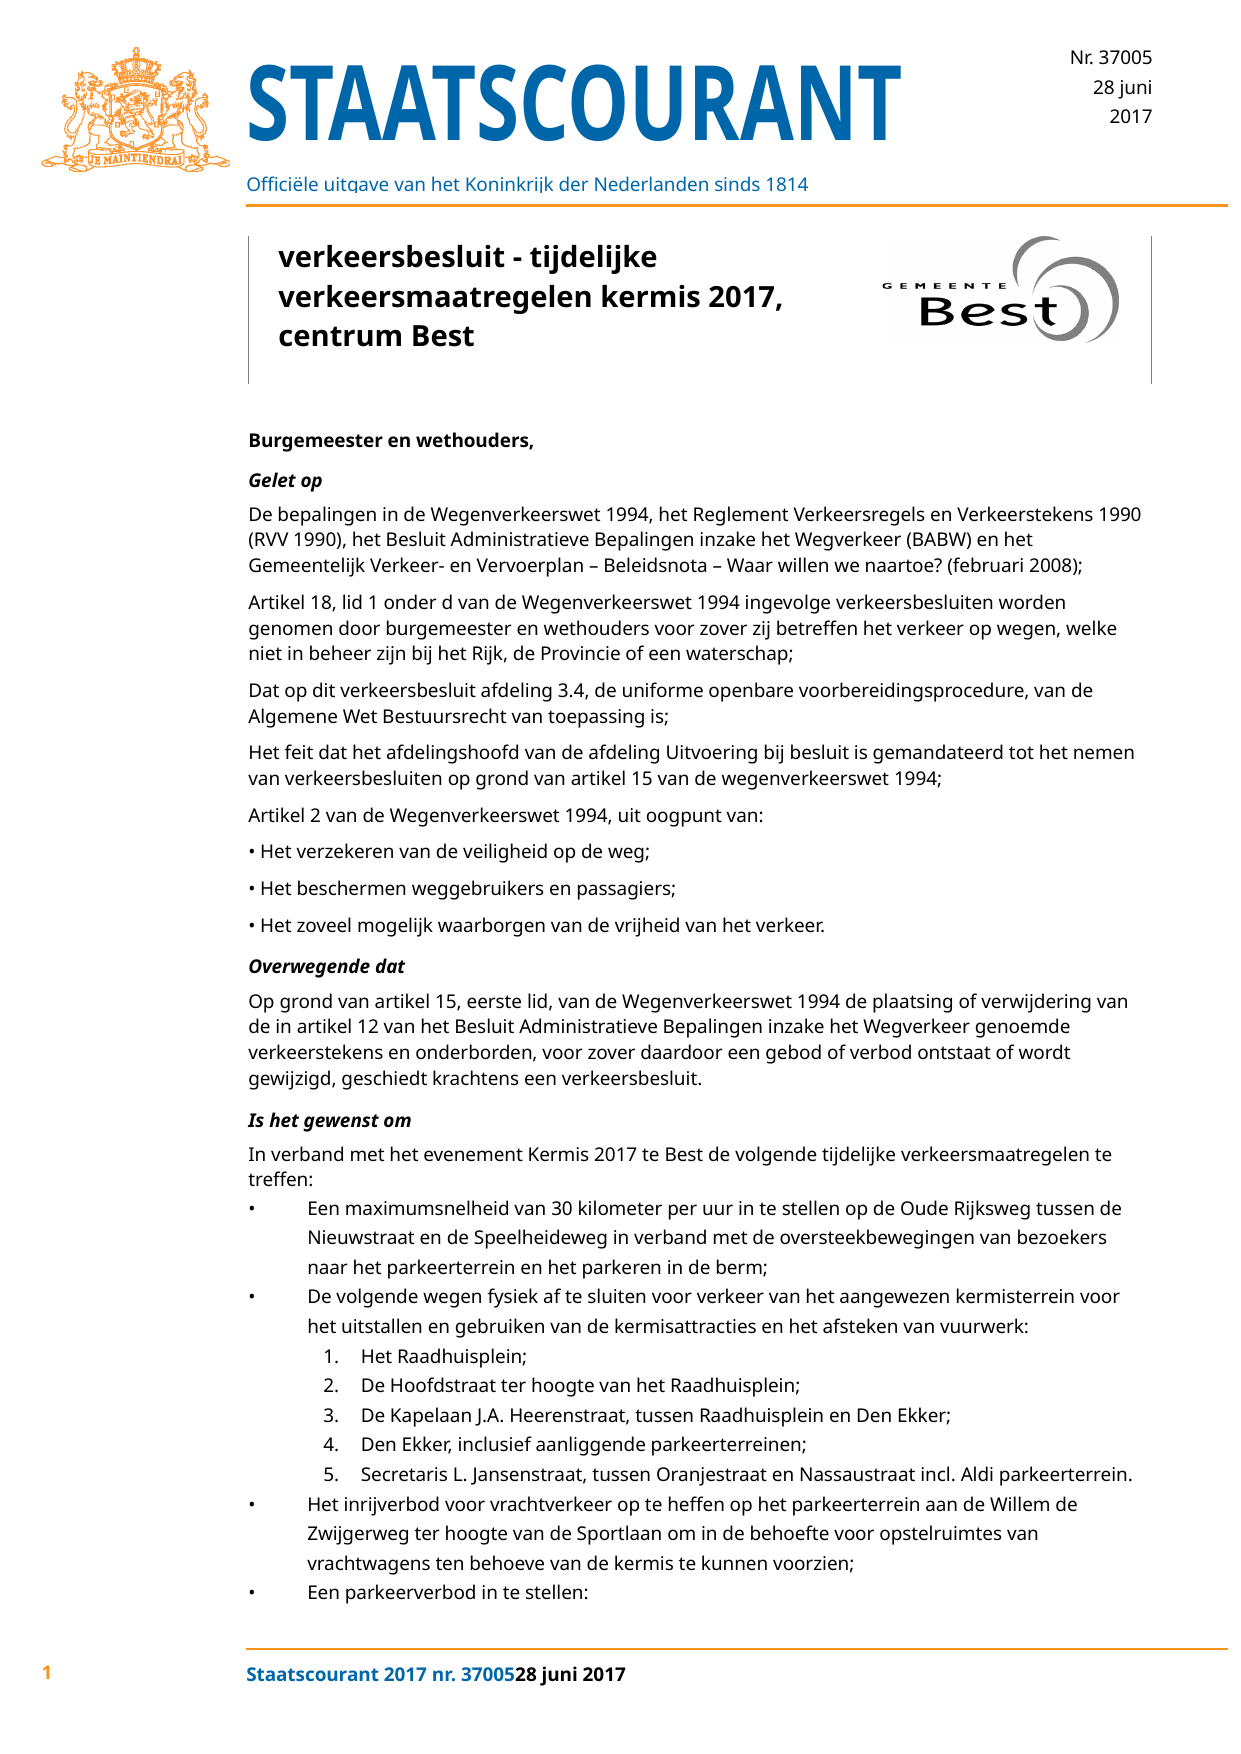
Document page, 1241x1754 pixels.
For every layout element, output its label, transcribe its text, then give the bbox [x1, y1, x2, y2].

text Overwegende dat [248, 954, 1152, 979]
text • Het verzekeren van de veiligheid op de weg; [248, 838, 1152, 864]
list Het Raadhuisplein; [323, 1343, 1152, 1369]
text Burgemeester en wethouders, [248, 427, 1152, 453]
list Den Ekker, inclusief aanliggende parkeerterreinen; [323, 1432, 1152, 1457]
picture [882, 236, 1119, 343]
text • Het zoveel mogelijk waarborgen van de vrijheid van het verkeer. [248, 912, 1152, 938]
text Op grond van artikel 15, eerste lid, van de Wegenverkeerswet 1994 de plaatsing of verwijdering van de in artikel 12 van het Besluit Administratieve Bepalingen inzake het Wegverkeer genoemde verkeerstekens en onderborden, voor zover daardoor een gebod of verbod ontstaat of wordt gewijzigd, geschiedt krachtens een verkeersbesluit. [248, 988, 1152, 1091]
list De Kapelaan J.A. Heerenstraat, tussen Raadhuisplein en Den Ekker; [323, 1402, 1152, 1428]
list De volgende wegen fysiek af te sluiten voor verkeer van het aangewezen kermisterrein voor het uitstallen en gebruiken van de kermisattracties en het afsteken van vuurwerk: [248, 1284, 1152, 1339]
text Is het gewenst om [248, 1107, 1152, 1133]
list Secretaris L. Jansenstraat, tussen Oranjestraat en Nassaustraat incl. Aldi parkeerterrein. [323, 1461, 1152, 1487]
text Het feit dat het afdelingshoofd van de afdeling Uitvoering bij besluit is gemandateerd tot het nemen van verkeersbesluiten op grond van artikel 15 van de wegenverkeerswet 1994; [248, 739, 1152, 791]
text In verband met het evenement Kermis 2017 te Best de volgende tijdelijke verkeersmaatregelen te treffen: [248, 1141, 1152, 1192]
table_header [850, 236, 882, 342]
list De Hoofdstraat ter hoogte van het Raadhuisplein; [323, 1372, 1152, 1398]
table_header [850, 343, 1151, 384]
text Gelet op [248, 467, 1152, 492]
list Het inrijverbod voor vrachtverkeer op te heffen op het parkeerterrein aan de Willem de Zwijgerweg ter hoogte van de Sportlaan om in de behoefte voor opstelruimtes van vrachtwagens ten behoeve van de kermis te kunnen voorzien; [248, 1491, 1152, 1576]
text Artikel 18, lid 1 onder d van de Wegenverkeerswet 1994 ingevolge verkeersbesluiten worden genomen door burgemeester en wethouders voor zover zij betreffen het verkeer op wegen, welke niet in beheer zijn bij het Rijk, de Provincie of een waterschap; [248, 589, 1152, 666]
table_header [1119, 236, 1151, 342]
text • Het beschermen weggebruikers en passagiers; [248, 875, 1152, 901]
list Een maximumsnelheid van 30 kilometer per uur in te stellen op de Oude Rijksweg tussen de Nieuwstraat en de Speelheideweg in verband met de oversteekbewegingen van bezoekers naar het parkeerterrein en het parkeren in de berm; [248, 1195, 1152, 1280]
picture [41, 47, 231, 172]
list Een parkeerverbod in te stellen: [248, 1579, 1152, 1605]
text Artikel 2 van de Wegenverkeerswet 1994, uit oogpunt van: [248, 802, 1152, 828]
text Dat op dit verkeersbesluit afdeling 3.4, de uniforme openbare voorbereidingsprocedure, van de Algemene Wet Bestuursrecht van toepassing is; [248, 677, 1152, 728]
text De bepalingen in de Wegenverkeerswet 1994, het Reglement Verkeersregels en Verkeerstekens 1990 (RVV 1990), het Besluit Administratieve Bepalingen inzake het Wegverkeer (BABW) en het Gemeentelijk Verkeer- en Vervoerplan – Beleidsnota – Waar willen we naartoe? (februari 2008); [248, 501, 1152, 578]
table_header verkeersbesluit - tijdelijke verkeersmaatregelen kermis 2017, centrum Best [249, 236, 850, 384]
